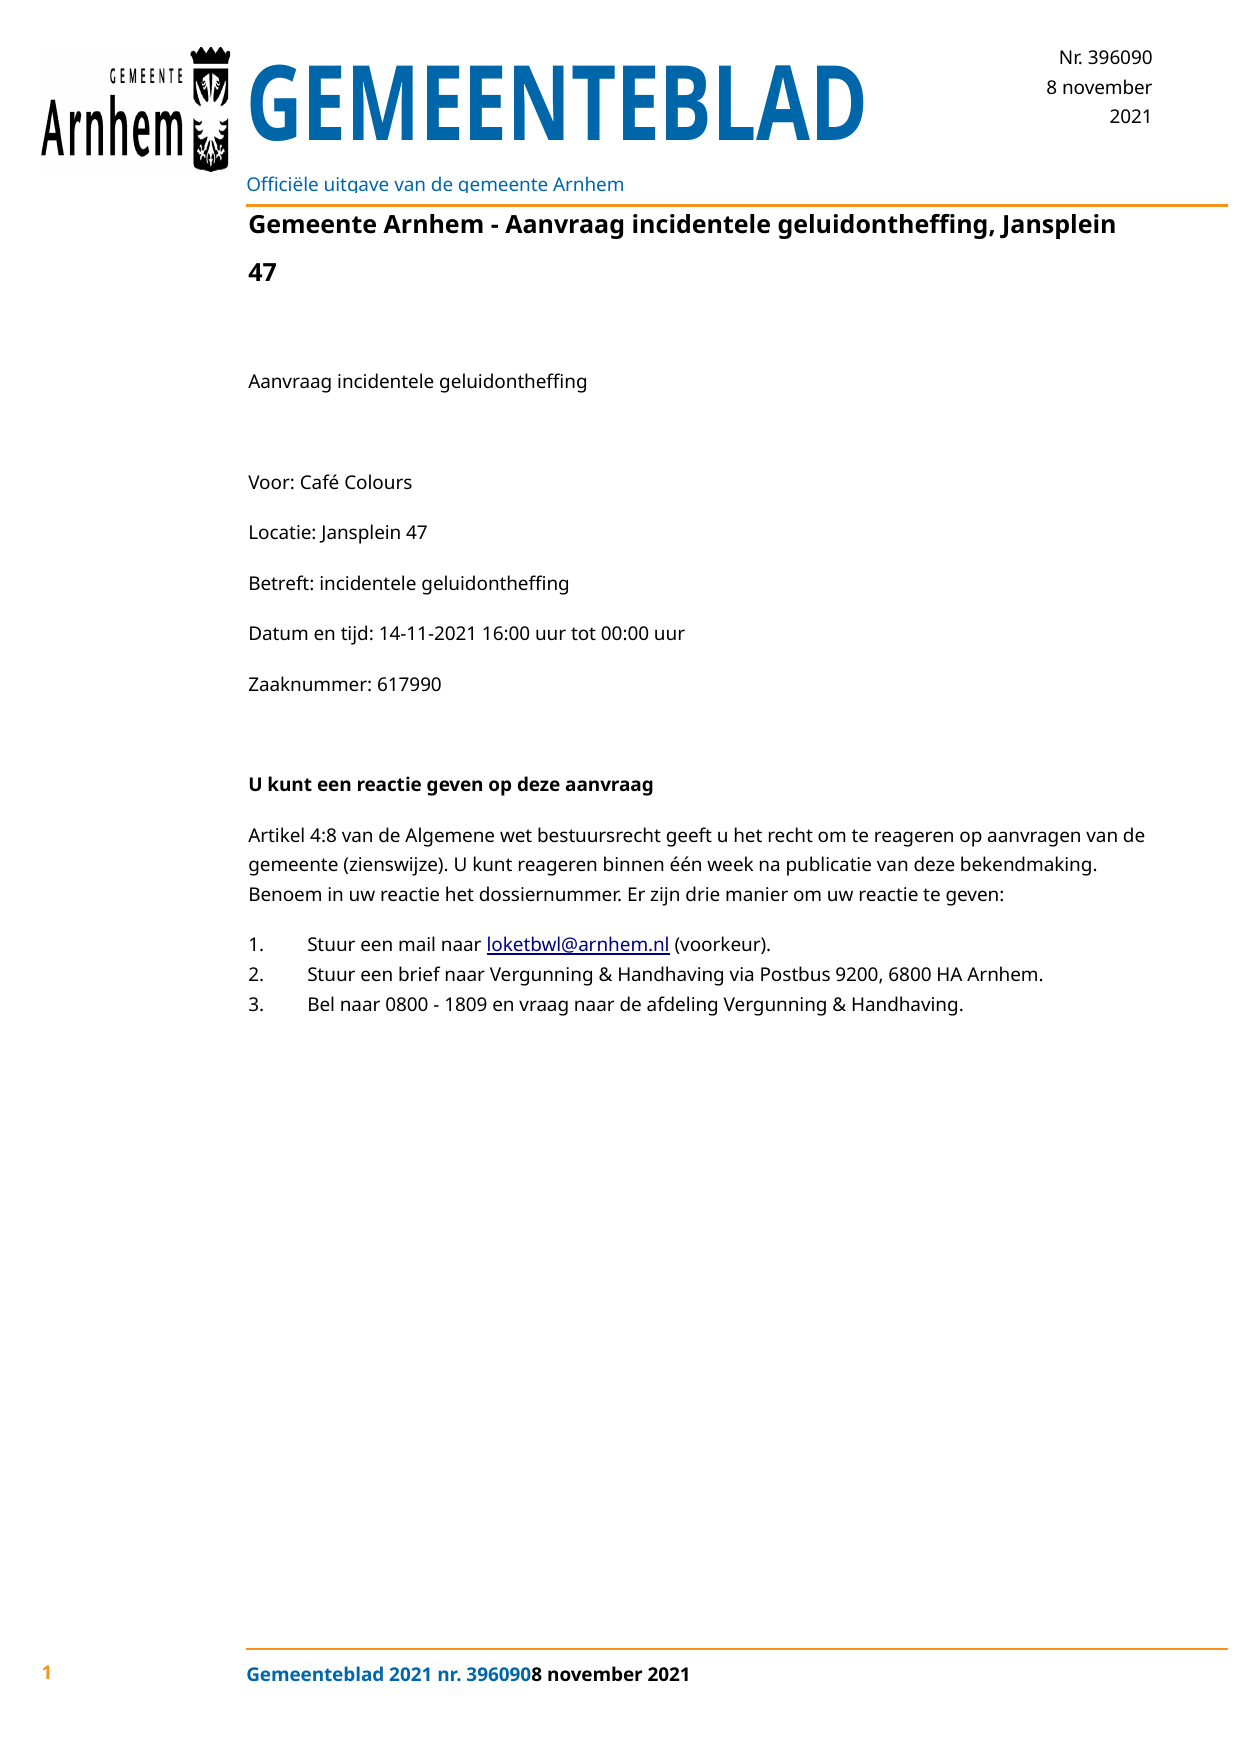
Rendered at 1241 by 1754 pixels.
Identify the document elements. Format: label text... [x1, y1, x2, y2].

text Betreft: incidentele geluidontheffing [248, 570, 1152, 596]
picture [41, 47, 231, 172]
text U kunt een reactie geven op deze aanvraag [248, 772, 1152, 797]
list Stuur een brief naar Vergunning & Handhaving via Postbus 9200, 6800 HA Arnhem. [248, 961, 1152, 987]
text Zaaknummer: 617990 [248, 671, 1152, 697]
text Gemeente Arnhem - Aanvraag incidentele geluidontheffing, Jansplein 47 [248, 207, 1152, 288]
text Aanvraag incidentele geluidontheffing [248, 368, 1152, 394]
text Locatie: Jansplein 47 [248, 519, 1152, 545]
list Stuur een mail naar loketbwl@arnhem.nl (voorkeur). [248, 932, 1152, 957]
text Voor: Café Colours [248, 469, 1152, 495]
list Bel naar 0800 - 1809 en vraag naar de afdeling Vergunning & Handhaving. [248, 991, 1152, 1017]
text Artikel 4:8 van de Algemene wet bestuursrecht geeft u het recht om te reageren op aanvragen van de gemeente (zienswijze). U kunt reageren binnen één week na publicatie van deze bekendmaking. Benoem in uw reactie het dossiernummer. Er zijn drie manier om uw reactie te geven: [248, 822, 1152, 907]
text Datum en tijd: 14-11-2021 16:00 uur tot 00:00 uur [248, 620, 1152, 646]
